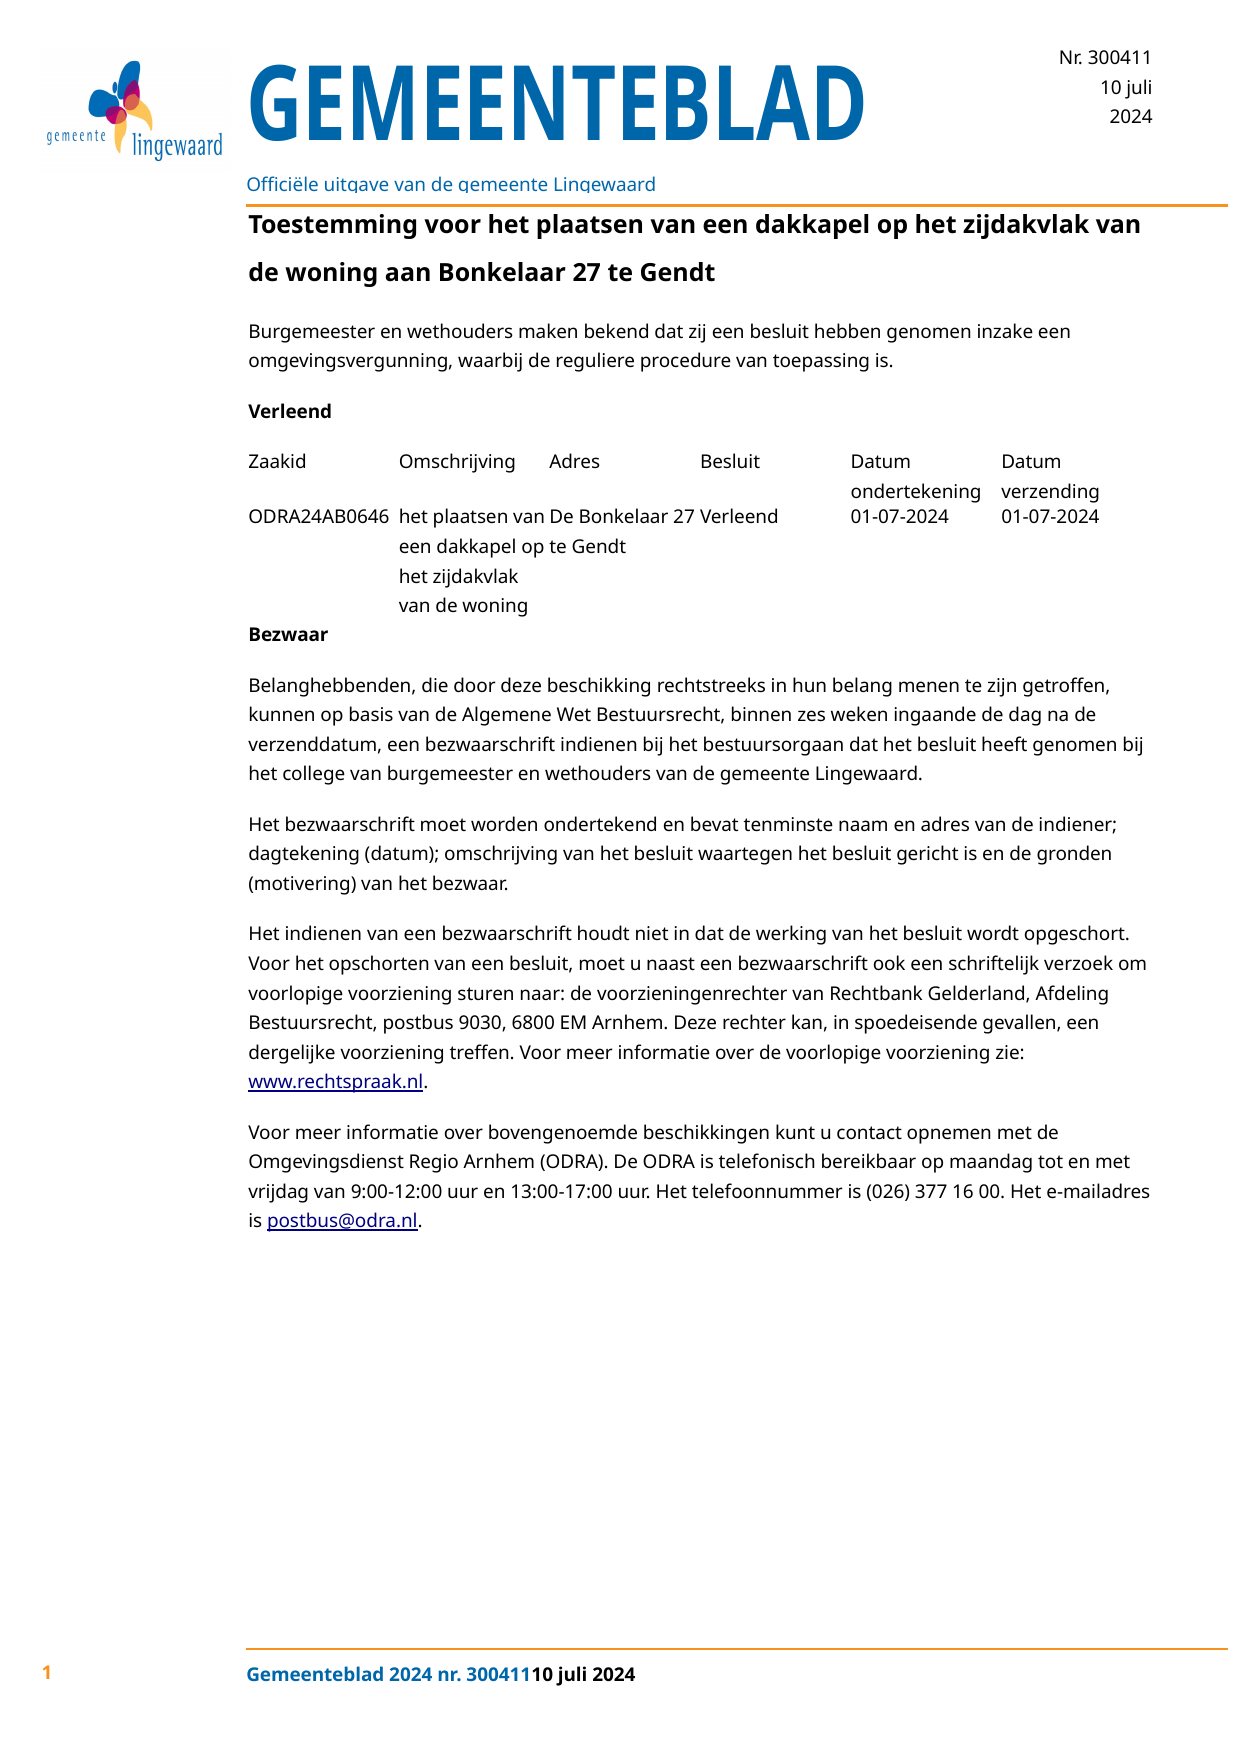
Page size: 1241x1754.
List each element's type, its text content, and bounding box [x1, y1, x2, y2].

text Belanghebbenden, die door deze beschikking rechtstreeks in hun belang menen te zijn getroffen, kunnen op basis van de Algemene Wet Bestuursrecht, binnen zes weken ingaande de dag na de verzenddatum, een bezwaarschrift indienen bij het bestuursorgaan dat het besluit heeft genomen bij het college van burgemeester en wethouders van de gemeente Lingewaard. [248, 672, 1152, 786]
text Burgemeester en wethouders maken bekend dat zij een besluit hebben genomen inzake een omgevingsvergunning, waarbij de reguliere procedure van toepassing is. [248, 318, 1152, 373]
text Bezwaar [248, 621, 1152, 647]
table_cell ODRA24AB0646 [248, 504, 398, 618]
table_header Zaakid [248, 449, 398, 504]
text Voor meer informatie over bovengenoemde beschikkingen kunt u contact opnemen met de Omgevingsdienst Regio Arnhem (ODRA). De ODRA is telefonisch bereikbaar op maandag tot en met vrijdag van 9:00-12:00 uur en 13:00-17:00 uur. Het telefoonnummer is (026) 377 16 00. Het e-mailadres is postbus@odra.nl. [248, 1119, 1152, 1233]
table_header Adres [549, 449, 700, 504]
text Verleend [248, 398, 1152, 424]
text Toestemming voor het plaatsen van een dakkapel op het zijdakvlak van de woning aan Bonkelaar 27 te Gendt [248, 207, 1152, 288]
table_cell het plaatsen van een dakkapel op het zijdakvlak van de woning [399, 504, 549, 618]
table_header Datum ondertekening [850, 449, 1001, 504]
text Het indienen van een bezwaarschrift houdt niet in dat de werking van het besluit wordt opgeschort. Voor het opschorten van een besluit, moet u naast een bezwaarschrift ook een schriftelijk verzoek om voorlopige voorziening sturen naar: de voorzieningenrechter van Rechtbank Gelderland, Afdeling Bestuursrecht, postbus 9030, 6800 EM Arnhem. Deze rechter kan, in spoedeisende gevallen, een dergelijke voorziening treffen. Voor meer informatie over de voorlopige voorziening zie: www.rechtspraak.nl. [248, 921, 1152, 1094]
table_cell 01-07-2024 [850, 504, 1001, 618]
picture [41, 47, 231, 172]
table_header Besluit [700, 449, 850, 504]
table_header Omschrijving [399, 449, 549, 504]
text Het bezwaarschrift moet worden ondertekend en bevat tenminste naam en adres van de indiener; dagtekening (datum); omschrijving van het besluit waartegen het besluit gericht is en de gronden (motivering) van het bezwaar. [248, 811, 1152, 896]
table_cell Verleend [700, 504, 850, 618]
table_header Datum verzending [1001, 449, 1152, 504]
table_cell 01-07-2024 [1001, 504, 1152, 618]
table_cell De Bonkelaar 27 te Gendt [549, 504, 700, 618]
